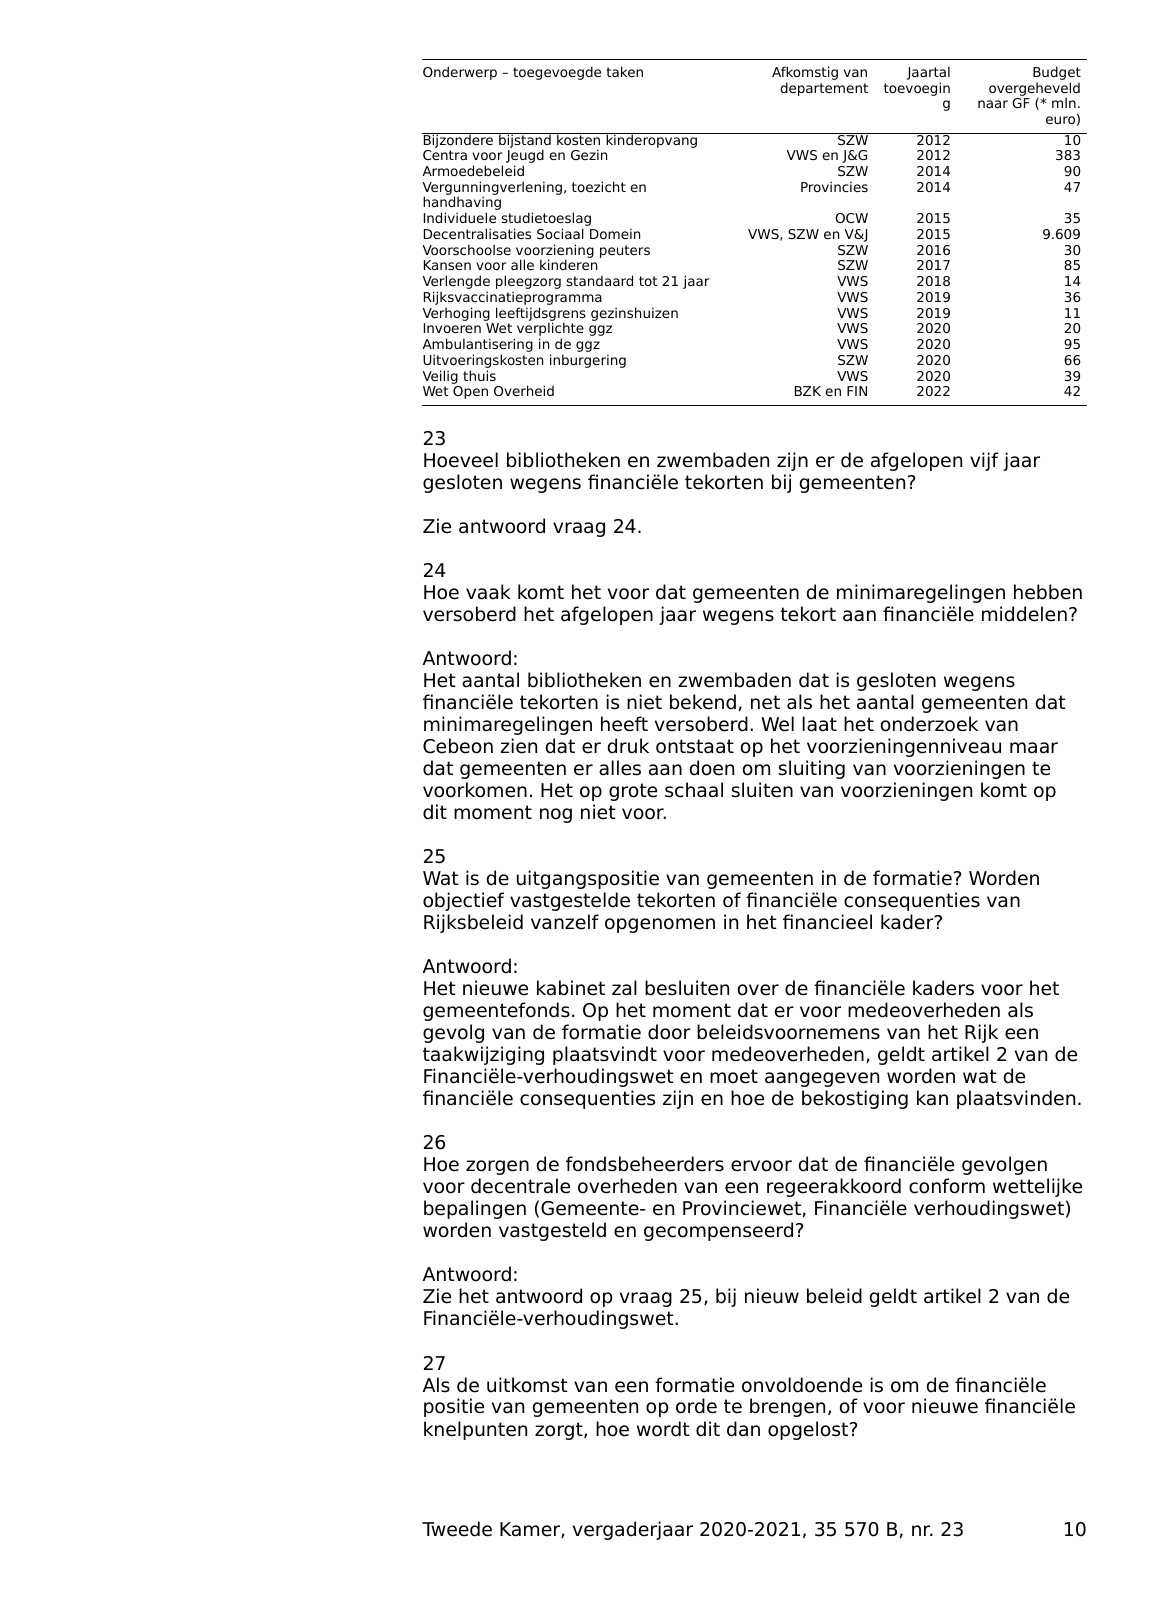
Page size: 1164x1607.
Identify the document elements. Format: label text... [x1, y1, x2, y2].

table_cell 2014 [874, 180, 957, 211]
table_cell Verhoging leeftijdsgrens gezinshuizen [422, 305, 721, 321]
table_cell 2020 [874, 337, 957, 353]
table_cell 66 [957, 353, 1087, 368]
table_cell VWS [721, 321, 874, 337]
text Het aantal bibliotheken en zwembaden dat is gesloten wegens financiële tekorten is niet bekend, net als het aantal gemeenten dat minimaregelingen heeft versoberd. Wel laat het onderzoek van Cebeon zien dat er druk ontstaat op het voorzieningenniveau maar dat gemeenten er alles aan doen om sluiting van voorzieningen te voorkomen. Het op grote schaal sluiten van voorzieningen komt op dit moment nog niet voor. [422, 670, 1087, 824]
table_cell 2018 [874, 274, 957, 290]
table_cell Voorschoolse voorziening peuters [422, 243, 721, 258]
table_cell 2020 [874, 353, 957, 368]
table_cell BZK en FIN [721, 384, 874, 404]
table_cell 14 [957, 274, 1087, 290]
text Het nieuwe kabinet zal besluiten over de financiële kaders voor het gemeentefonds. Op het moment dat er voor medeoverheden als gevolg van de formatie door beleidsvoornemens van het Rijk een taakwijziging plaatsvindt voor medeoverheden, geldt artikel 2 van de Financiële-verhoudingswet en moet aangegeven worden wat de financiële consequenties zijn en hoe de bekostiging kan plaatsvinden. [422, 978, 1087, 1110]
table_cell 383 [957, 148, 1087, 164]
table_cell Invoeren Wet verplichte ggz [422, 321, 721, 337]
text Zie het antwoord op vraag 25, bij nieuw beleid geldt artikel 2 van de Financiële-verhoudingswet. [422, 1286, 1087, 1330]
table_cell Ambulantisering in de ggz [422, 337, 721, 353]
table_cell 2020 [874, 321, 957, 337]
table_cell 30 [957, 243, 1087, 258]
table_cell Veilig thuis [422, 368, 721, 384]
text Hoeveel bibliotheken en zwembaden zijn er de afgelopen vijf jaar gesloten wegens financiële tekorten bij gemeenten? [422, 450, 1087, 494]
table_cell Provincies [721, 180, 874, 211]
table_cell 2014 [874, 164, 957, 179]
table_cell VWS [721, 290, 874, 305]
table_cell 2022 [874, 384, 957, 404]
table_cell VWS [721, 274, 874, 290]
table_cell SZW [721, 164, 874, 179]
table_cell 2012 [874, 134, 957, 148]
text Antwoord: [422, 648, 1087, 670]
table_cell 39 [957, 368, 1087, 384]
table_cell Centra voor Jeugd en Gezin [422, 148, 721, 164]
table_cell VWS en J&G [721, 148, 874, 164]
table_cell 2019 [874, 290, 957, 305]
table_cell Decentralisaties Sociaal Domein [422, 227, 721, 242]
table_header Jaartal toevoeging [874, 60, 957, 132]
table_cell Uitvoeringskosten inburgering [422, 353, 721, 368]
table_cell 2020 [874, 368, 957, 384]
text Hoe zorgen de fondsbeheerders ervoor dat de financiële gevolgen voor decentrale overheden van een regeerakkoord conform wettelijke bepalingen (Gemeente- en Provinciewet, Financiële verhoudingswet) worden vastgesteld en gecompenseerd? [422, 1154, 1087, 1242]
table_cell 90 [957, 164, 1087, 179]
table_cell 35 [957, 211, 1087, 227]
table_cell Kansen voor alle kinderen [422, 258, 721, 274]
table_cell SZW [721, 258, 874, 274]
table_cell 10 [957, 134, 1087, 148]
text 24 [422, 560, 1087, 582]
table_cell 11 [957, 305, 1087, 321]
table_cell Vergunningverlening, toezicht en handhaving [422, 180, 721, 211]
text Zie antwoord vraag 24. [422, 516, 1087, 538]
table_cell SZW [721, 134, 874, 148]
text 26 [422, 1132, 1087, 1154]
table_cell VWS [721, 305, 874, 321]
table_cell Bijzondere bijstand kosten kinderopvang [422, 134, 721, 148]
text Wat is de uitgangspositie van gemeenten in de formatie? Worden objectief vastgestelde tekorten of financiële consequenties van Rijksbeleid vanzelf opgenomen in het financieel kader? [422, 868, 1087, 934]
table_cell VWS, SZW en V&J [721, 227, 874, 242]
table_cell OCW [721, 211, 874, 227]
table_cell 2015 [874, 211, 957, 227]
text Antwoord: [422, 1264, 1087, 1286]
table_cell 85 [957, 258, 1087, 274]
text 27 [422, 1352, 1087, 1374]
text 25 [422, 846, 1087, 868]
table_cell 20 [957, 321, 1087, 337]
table_cell 95 [957, 337, 1087, 353]
table_header Budget overgeheveld naar GF (* mln. euro) [957, 60, 1087, 132]
table_header Afkomstig van departement [721, 60, 874, 132]
table_cell 2012 [874, 148, 957, 164]
table_cell 2016 [874, 243, 957, 258]
table_header Onderwerp – toegevoegde taken [422, 60, 721, 132]
table_cell 36 [957, 290, 1087, 305]
table_cell 47 [957, 180, 1087, 211]
text Hoe vaak komt het voor dat gemeenten de minimaregelingen hebben versoberd het afgelopen jaar wegens tekort aan financiële middelen? [422, 582, 1087, 626]
text 23 [422, 428, 1087, 450]
table_cell Armoedebeleid [422, 164, 721, 179]
table_cell 2015 [874, 227, 957, 242]
table_cell 2017 [874, 258, 957, 274]
text Antwoord: [422, 956, 1087, 978]
table_cell Wet Open Overheid [422, 384, 721, 404]
table_cell Verlengde pleegzorg standaard tot 21 jaar [422, 274, 721, 290]
table_cell Individuele studietoeslag [422, 211, 721, 227]
table_cell 9.609 [957, 227, 1087, 242]
table_cell VWS [721, 368, 874, 384]
table_cell SZW [721, 353, 874, 368]
table_cell VWS [721, 337, 874, 353]
text Als de uitkomst van een formatie onvoldoende is om de financiële positie van gemeenten op orde te brengen, of voor nieuwe financiële knelpunten zorgt, hoe wordt dit dan opgelost? [422, 1374, 1087, 1440]
table_cell SZW [721, 243, 874, 258]
table_cell 42 [957, 384, 1087, 404]
table_cell 2019 [874, 305, 957, 321]
table_cell Rijksvaccinatieprogramma [422, 290, 721, 305]
